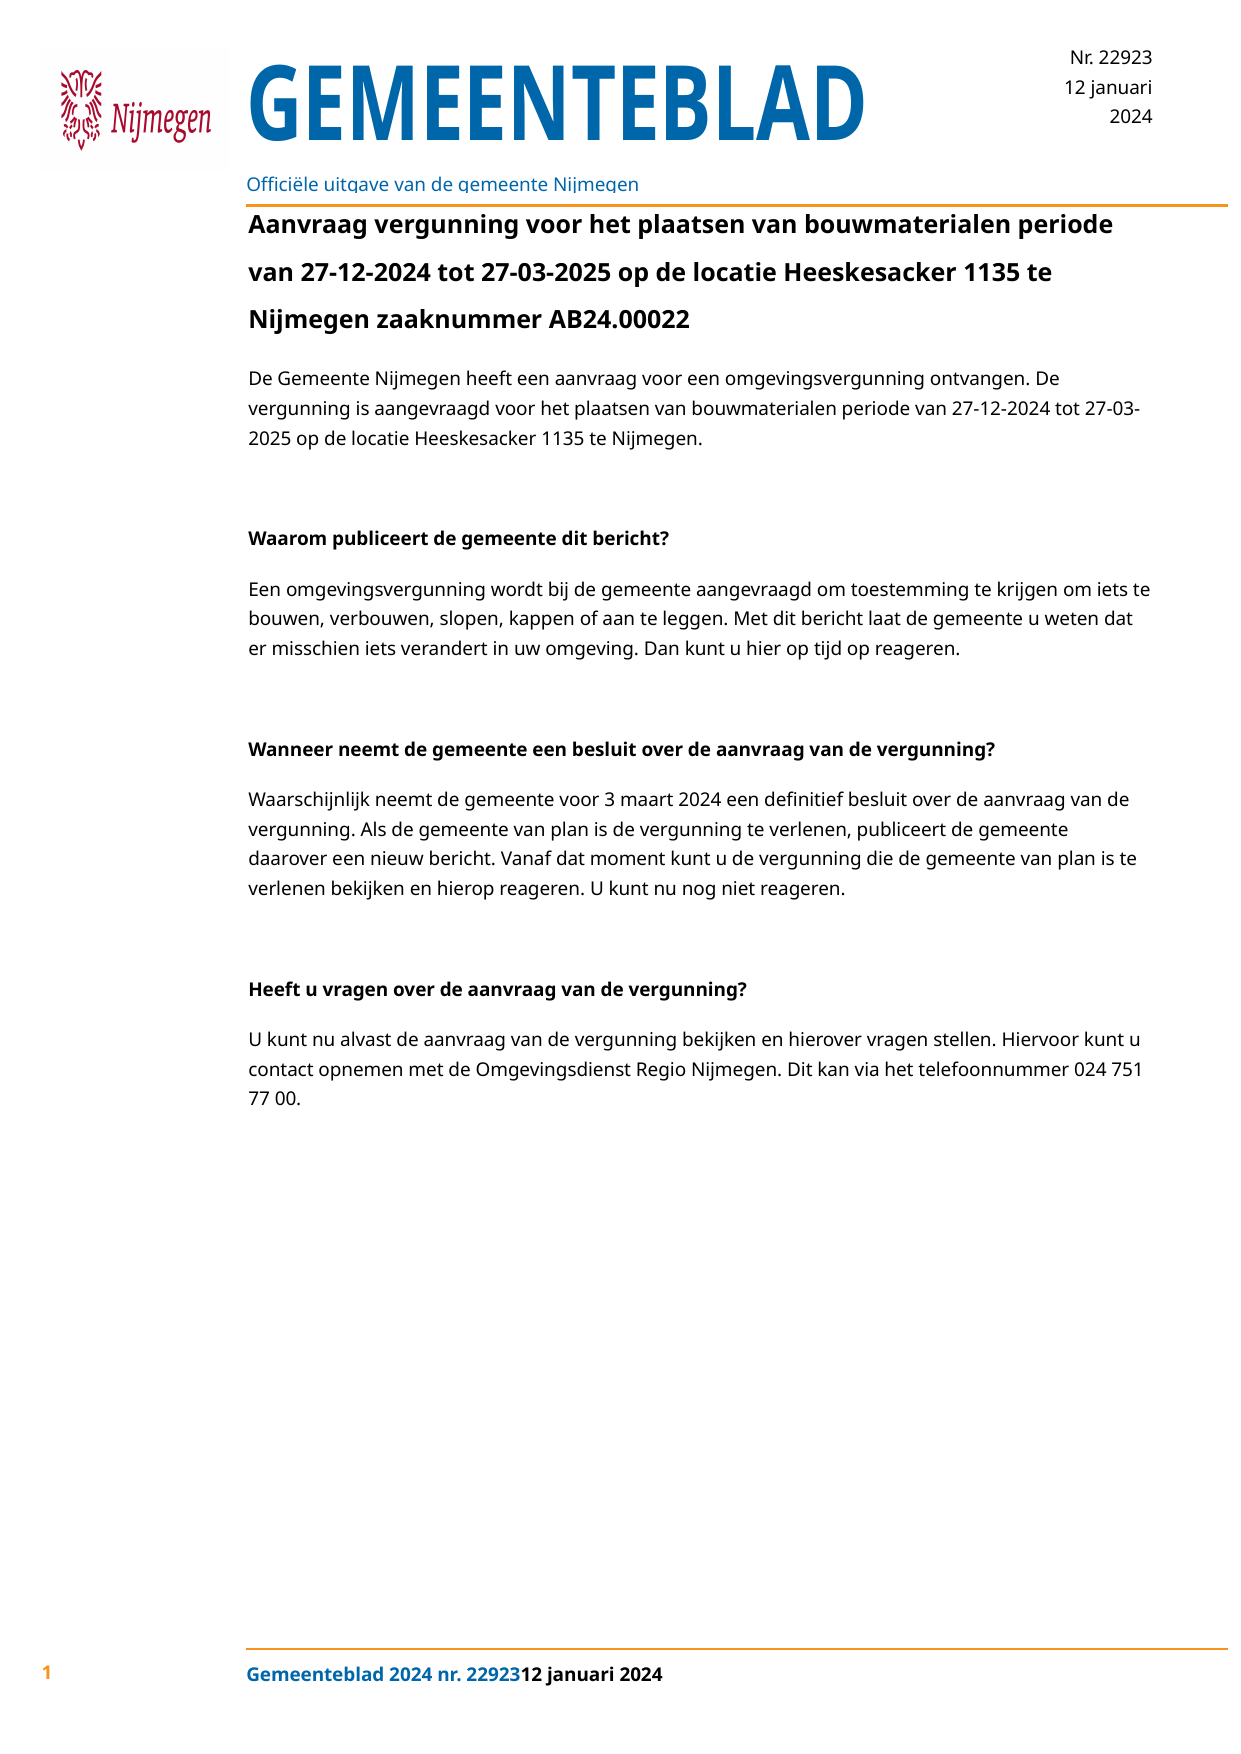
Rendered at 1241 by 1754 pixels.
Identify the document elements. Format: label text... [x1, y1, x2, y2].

text Een omgevingsvergunning wordt bij de gemeente aangevraagd om toestemming te krijgen om iets te bouwen, verbouwen, slopen, kappen of aan te leggen. Met dit bericht laat de gemeente u weten dat er misschien iets verandert in uw omgeving. Dan kunt u hier op tijd op reageren. [248, 576, 1152, 661]
text Aanvraag vergunning voor het plaatsen van bouwmaterialen periode van 27-12-2024 tot 27-03-2025 op de locatie Heeskesacker 1135 te Nijmegen zaaknummer AB24.00022 [248, 207, 1152, 336]
text U kunt nu alvast de aanvraag van de vergunning bekijken en hierover vragen stellen. Hiervoor kunt u contact opnemen met de Omgevingsdienst Regio Nijmegen. Dit kan via het telefoonnummer 024 751 77 00. [248, 1026, 1152, 1111]
text Wanneer neemt de gemeente een besluit over de aanvraag van de vergunning? [248, 736, 1152, 762]
text Heeft u vragen over de aanvraag van de vergunning? [248, 976, 1152, 1002]
text Waarschijnlijk neemt de gemeente voor 3 maart 2024 een definitief besluit over de aanvraag van de vergunning. Als de gemeente van plan is de vergunning te verlenen, publiceert de gemeente daarover een nieuw bericht. Vanaf dat moment kunt u de vergunning die de gemeente van plan is te verlenen bekijken en hierop reageren. U kunt nu nog niet reageren. [248, 786, 1152, 901]
picture [41, 47, 231, 172]
text De Gemeente Nijmegen heeft een aanvraag voor een omgevingsvergunning ontvangen. De vergunning is aangevraagd voor het plaatsen van bouwmaterialen periode van 27-12-2024 tot 27-03-2025 op de locatie Heeskesacker 1135 te Nijmegen. [248, 366, 1152, 450]
text Waarom publiceert de gemeente dit bericht? [248, 526, 1152, 551]
